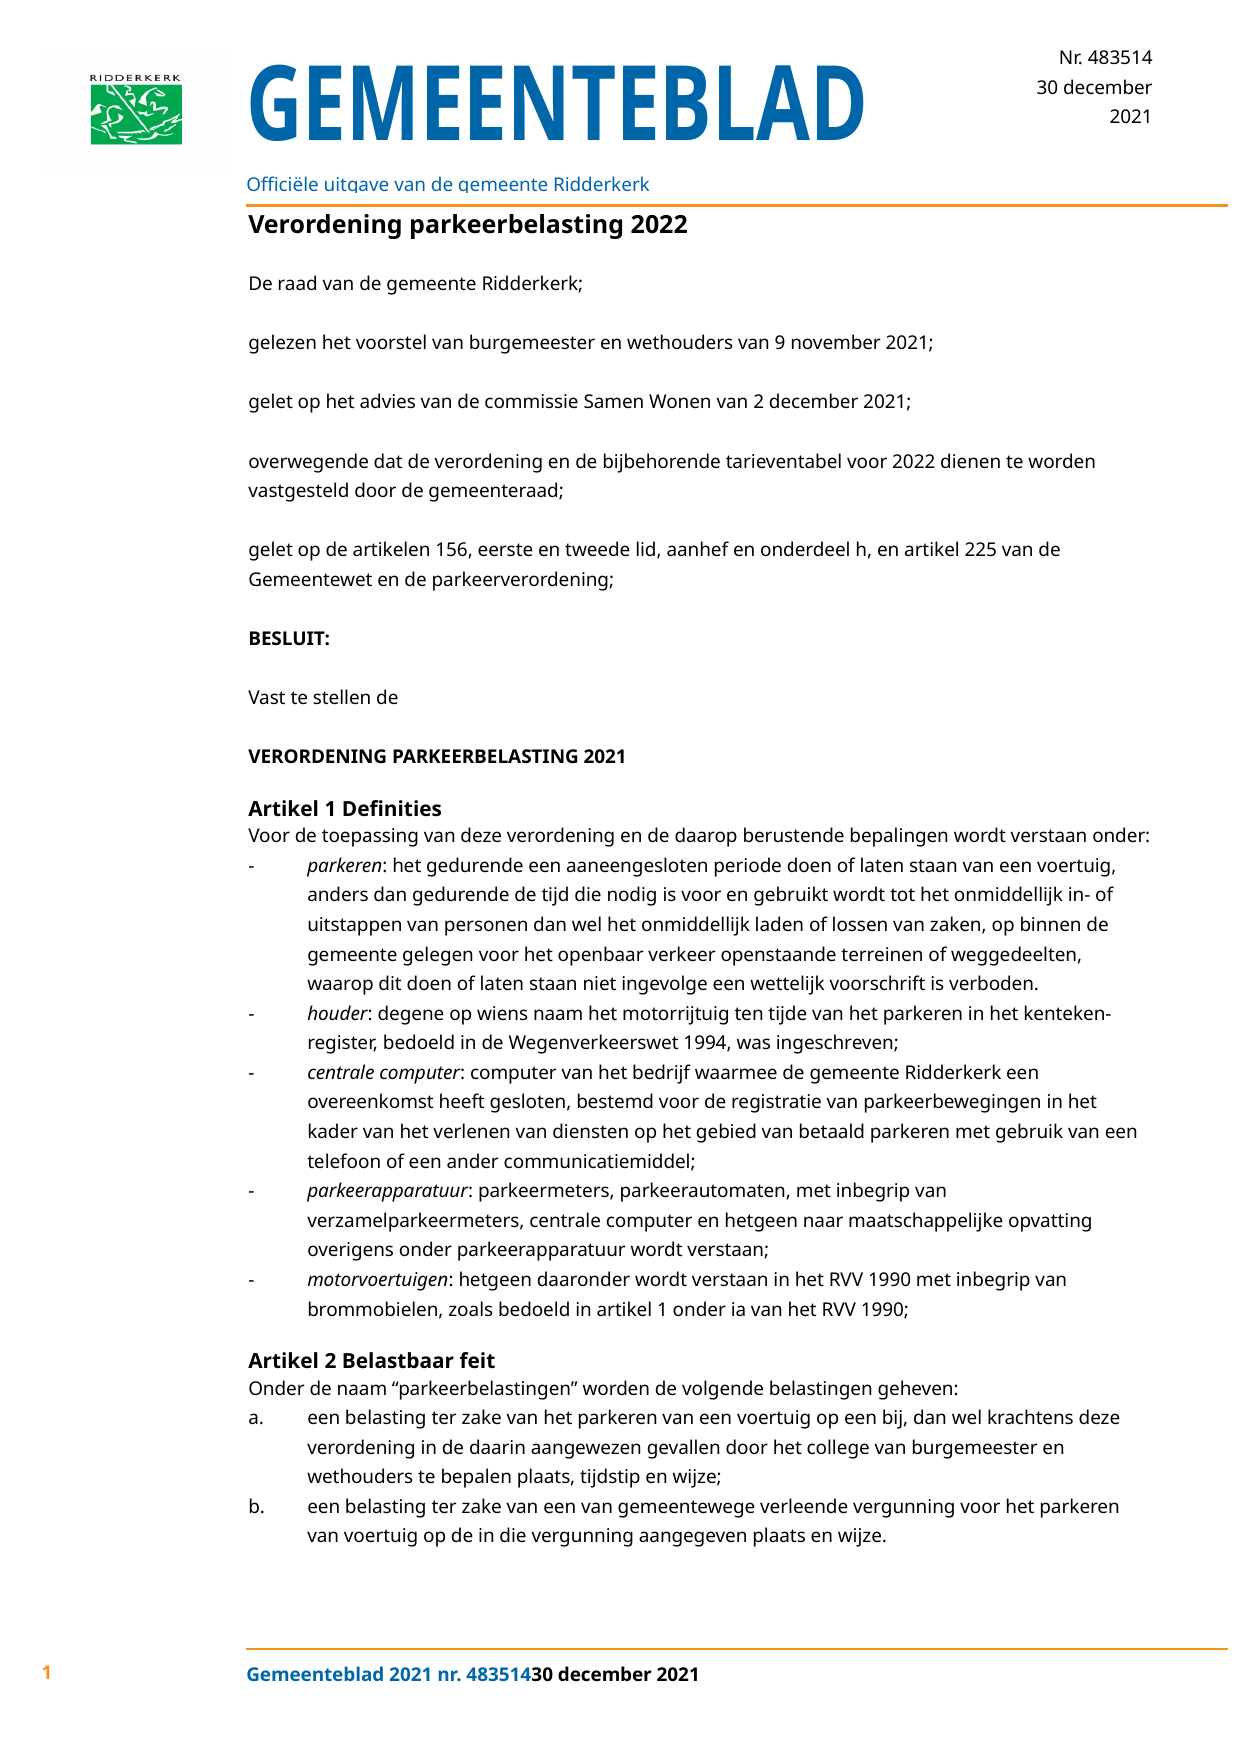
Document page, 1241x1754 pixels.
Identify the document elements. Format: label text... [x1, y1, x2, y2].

list motorvoertuigen: hetgeen daaronder wordt verstaan in het RVV 1990 met inbegrip van brommobielen, zoals bedoeld in artikel 1 onder ia van het RVV 1990; [248, 1266, 1152, 1322]
text gelet op het advies van de commissie Samen Wonen van 2 december 2021; [248, 389, 1152, 414]
list centrale computer: computer van het bedrijf waarmee de gemeente Ridderkerk een overeenkomst heeft gesloten, bestemd voor de registratie van parkeerbewegingen in het kader van het verlenen van diensten op het gebied van betaald parkeren met gebruik van een telefoon of een ander communicatiemiddel; [248, 1059, 1152, 1174]
list houder: degene op wiens naam het motorrijtuig ten tijde van het parkeren in het kenteken-register, bedoeld in de Wegenverkeerswet 1994, was ingeschreven; [248, 1000, 1152, 1055]
text De raad van de gemeente Ridderkerk; [248, 270, 1152, 296]
text Artikel 1 Definities [248, 794, 1152, 822]
text Verordening parkeerbelasting 2022 [248, 207, 1152, 241]
text Voor de toepassing van deze verordening en de daarop berustende bepalingen wordt verstaan onder: [248, 822, 1152, 848]
text overwegende dat de verordening en de bijbehorende tarieventabel voor 2022 dienen te worden vastgesteld door de gemeenteraad; [248, 448, 1152, 503]
list een belasting ter zake van een van gemeentewege verleende vergunning voor het parkeren van voertuig op de in die vergunning aangegeven plaats en wijze. [248, 1493, 1152, 1548]
text VERORDENING PARKEERBELASTING 2021 [248, 744, 1152, 769]
text gelet op de artikelen 156, eerste en tweede lid, aanhef en onderdeel h, en artikel 225 van de Gemeentewet en de parkeerverordening; [248, 537, 1152, 592]
list parkeren: het gedurende een aaneengesloten periode doen of laten staan van een voertuig, anders dan gedurende de tijd die nodig is voor en gebruikt wordt tot het onmiddellijk in- of uitstappen van personen dan wel het onmiddellijk laden of lossen van zaken, op binnen de gemeente gelegen voor het openbaar verkeer openstaande terreinen of weggedeelten, waarop dit doen of laten staan niet ingevolge een wettelijk voorschrift is verboden. [248, 852, 1152, 996]
list een belasting ter zake van het parkeren van een voertuig op een bij, dan wel krachtens deze verordening in de daarin aangewezen gevallen door het college van burgemeester en wethouders te bepalen plaats, tijdstip en wijze; [248, 1404, 1152, 1489]
text Artikel 2 Belastbaar feit [248, 1346, 1152, 1375]
picture [41, 47, 231, 172]
list parkeerapparatuur: parkeermeters, parkeerautomaten, met inbegrip van verzamelparkeermeters, centrale computer en hetgeen naar maatschappelijke opvatting overigens onder parkeerapparatuur wordt verstaan; [248, 1177, 1152, 1262]
text Vast te stellen de [248, 684, 1152, 710]
text Onder de naam “parkeerbelastingen” worden de volgende belastingen geheven: [248, 1375, 1152, 1400]
text gelezen het voorstel van burgemeester en wethouders van 9 november 2021; [248, 329, 1152, 355]
text BESLUIT: [248, 625, 1152, 651]
